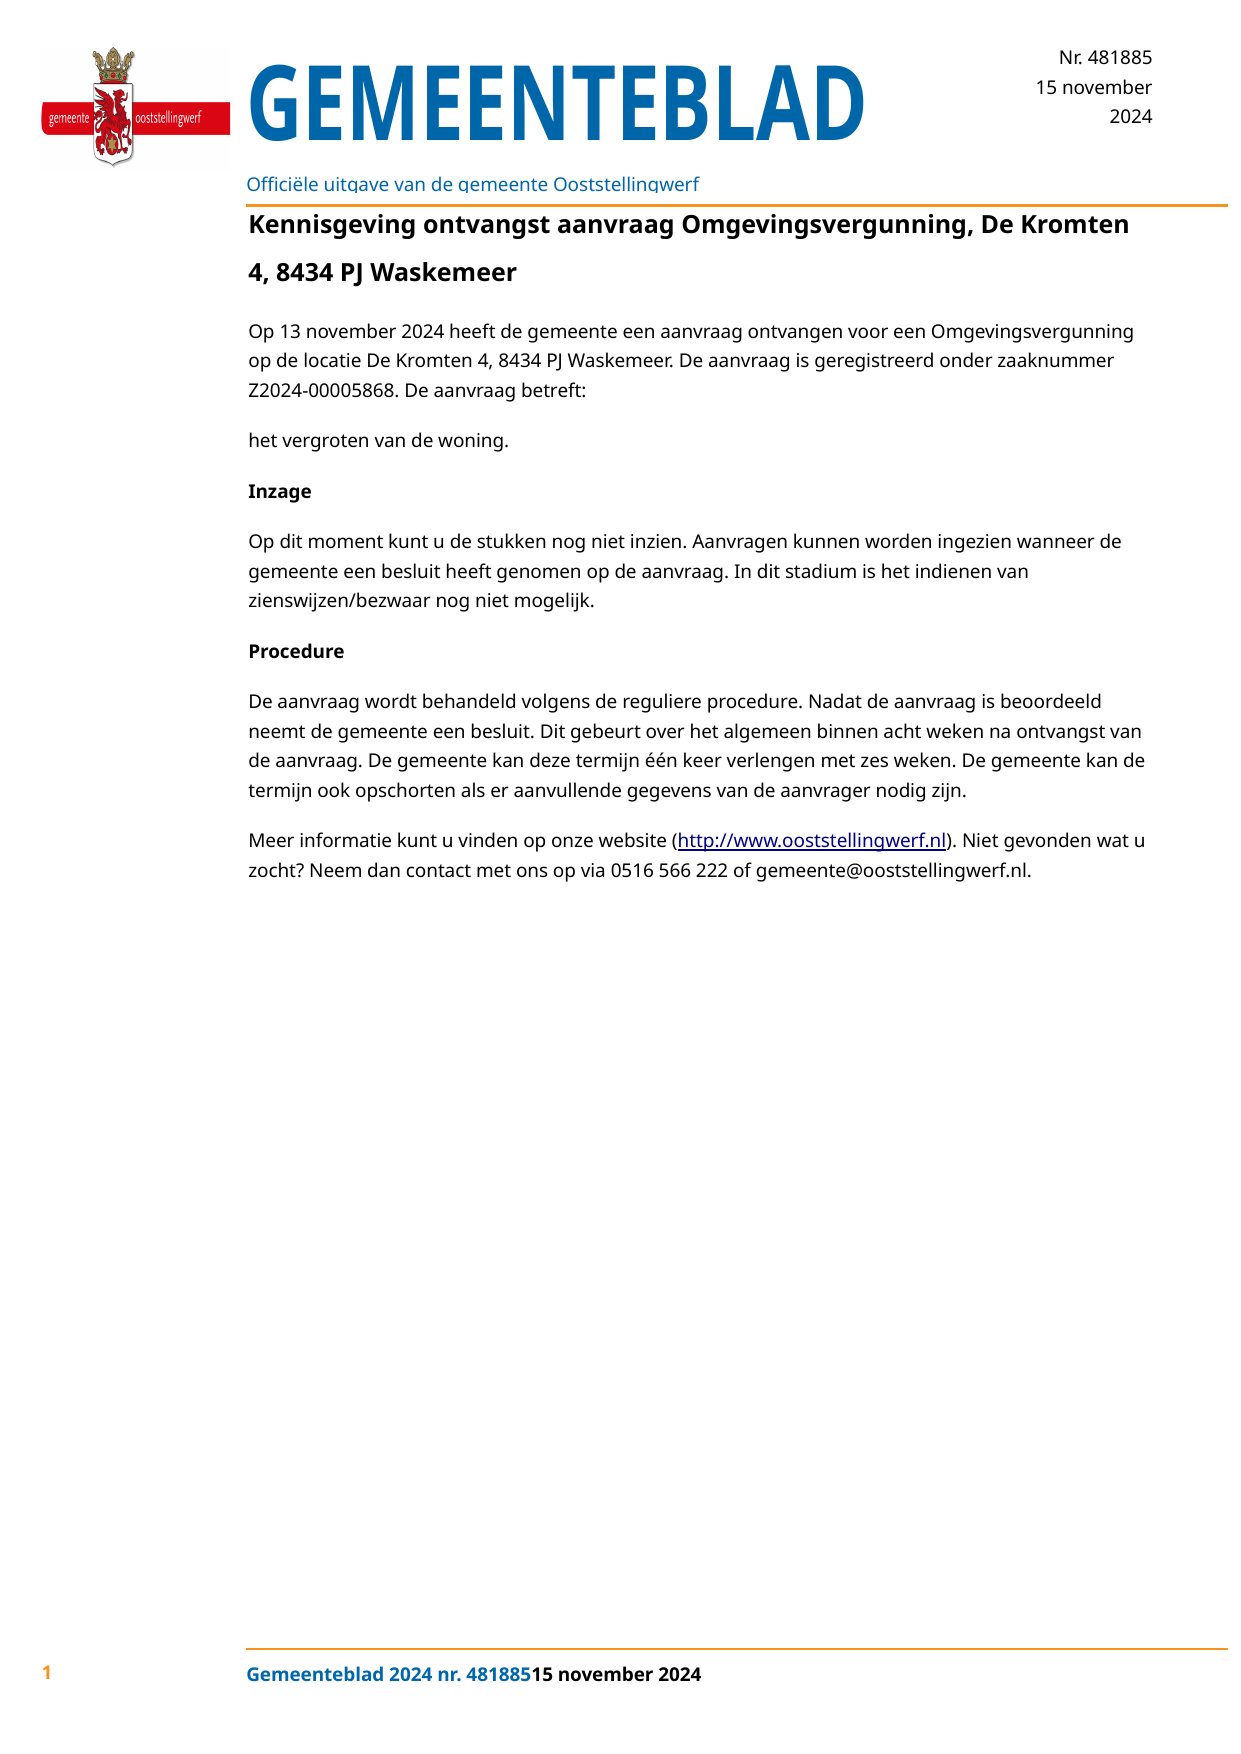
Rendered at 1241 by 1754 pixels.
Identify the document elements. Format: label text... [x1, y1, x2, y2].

text Procedure [248, 638, 1152, 664]
text Op 13 november 2024 heeft de gemeente een aanvraag ontvangen voor een Omgevingsvergunning op de locatie De Kromten 4, 8434 PJ Waskemeer. De aanvraag is geregistreerd onder zaaknummer Z2024-00005868. De aanvraag betreft: [248, 318, 1152, 403]
text Op dit moment kunt u de stukken nog niet inzien. Aanvragen kunnen worden ingezien wanneer de gemeente een besluit heeft genomen op de aanvraag. In dit stadium is het indienen van zienswijzen/bezwaar nog niet mogelijk. [248, 528, 1152, 613]
text Kennisgeving ontvangst aanvraag Omgevingsvergunning, De Kromten 4, 8434 PJ Waskemeer [248, 207, 1152, 288]
text Meer informatie kunt u vinden op onze website (http://www.ooststellingwerf.nl). Niet gevonden wat u zocht? Neem dan contact met ons op via 0516 566 222 of gemeente@ooststellingwerf.nl. [248, 827, 1152, 883]
text De aanvraag wordt behandeld volgens de reguliere procedure. Nadat de aanvraag is beoordeeld neemt de gemeente een besluit. Dit gebeurt over het algemeen binnen acht weken na ontvangst van de aanvraag. De gemeente kan deze termijn één keer verlengen met zes weken. De gemeente kan de termijn ook opschorten als er aanvullende gegevens van de aanvrager nodig zijn. [248, 688, 1152, 803]
text het vergroten van de woning. [248, 427, 1152, 453]
text Inzage [248, 478, 1152, 504]
picture [41, 47, 231, 172]
